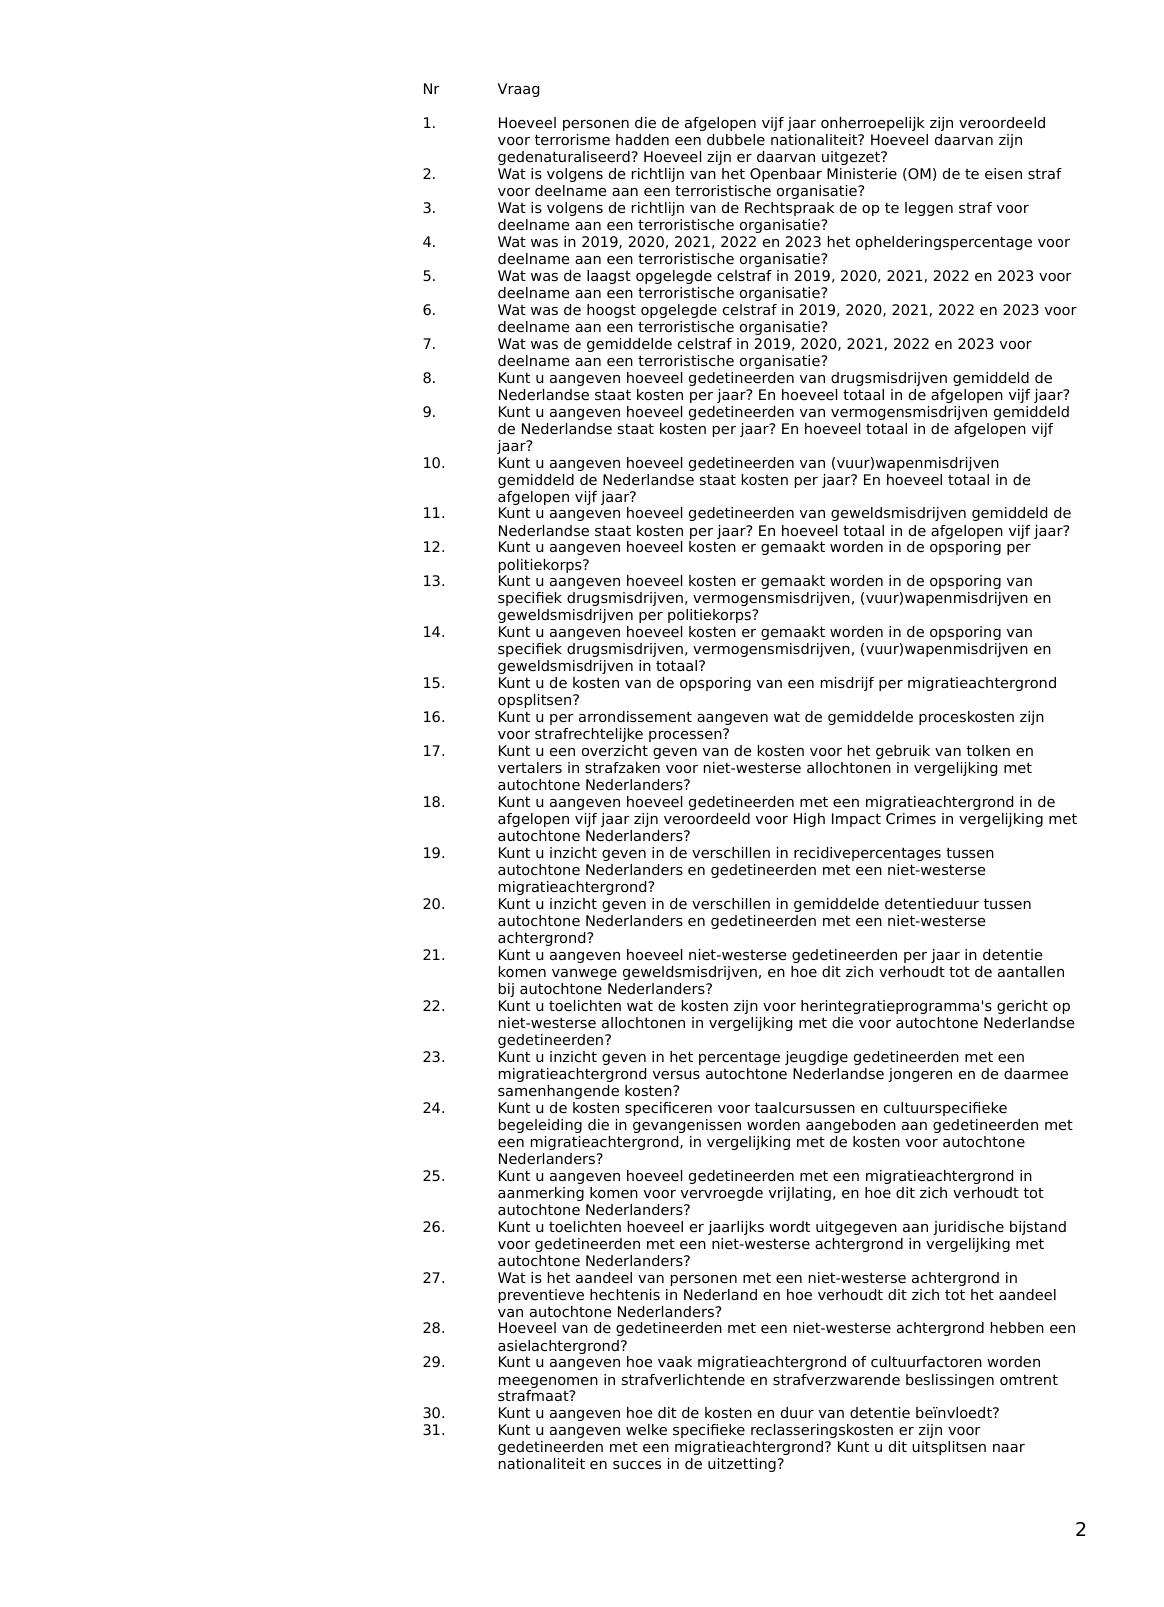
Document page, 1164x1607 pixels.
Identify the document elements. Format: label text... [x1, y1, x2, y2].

table_cell Kunt u aangeven hoeveel gedetineerden van geweldsmisdrijven gemiddeld de Nederlandse staat kosten per jaar? En hoeveel totaal in de afgelopen vijf jaar? [492, 505, 1087, 539]
table_cell 20. [422, 896, 492, 947]
table_cell 27. [422, 1270, 492, 1320]
table_cell Kunt u de kosten van de opsporing van een misdrijf per migratieachtergrond opsplitsen? [492, 675, 1087, 709]
table_cell 3. [422, 200, 492, 234]
table_cell Kunt u aangeven hoeveel kosten er gemaakt worden in de opsporing van specifiek drugsmisdrijven, vermogensmisdrijven, (vuur)wapenmisdrijven en geweldsmisdrijven in totaal? [492, 624, 1087, 675]
table_cell [492, 98, 1087, 115]
table_cell Kunt u per arrondissement aangeven wat de gemiddelde proceskosten zijn voor strafrechtelijke processen? [492, 709, 1087, 743]
table_cell Kunt u toelichten hoeveel er jaarlijks wordt uitgegeven aan juridische bijstand voor gedetineerden met een niet-westerse achtergrond in vergelijking met autochtone Nederlanders? [492, 1219, 1087, 1269]
table_cell 16. [422, 709, 492, 743]
table_header Nr [422, 81, 492, 98]
table_cell 24. [422, 1100, 492, 1168]
table_cell Kunt u aangeven hoeveel gedetineerden van vermogensmisdrijven gemiddeld de Nederlandse staat kosten per jaar? En hoeveel totaal in de afgelopen vijf jaar? [492, 404, 1087, 454]
table_cell 29. [422, 1354, 492, 1405]
table_cell 22. [422, 998, 492, 1049]
table_cell Kunt u aangeven welke specifieke reclasseringskosten er zijn voor gedetineerden met een migratieachtergrond? Kunt u dit uitsplitsen naar nationaliteit en succes in de uitzetting? [492, 1422, 1087, 1473]
table_cell Kunt u de kosten specificeren voor taalcursussen en cultuurspecifieke begeleiding die in gevangenissen worden aangeboden aan gedetineerden met een migratieachtergrond, in vergelijking met de kosten voor autochtone Nederlanders? [492, 1100, 1087, 1168]
table_cell Kunt u inzicht geven in de verschillen in gemiddelde detentieduur tussen autochtone Nederlanders en gedetineerden met een niet-westerse achtergrond? [492, 896, 1087, 947]
table_cell Kunt u aangeven hoeveel gedetineerden met een migratieachtergrond in de afgelopen vijf jaar zijn veroordeeld voor High Impact Crimes in vergelijking met autochtone Nederlanders? [492, 794, 1087, 845]
table_cell 30. [422, 1405, 492, 1422]
table_cell Hoeveel van de gedetineerden met een niet-westerse achtergrond hebben een asielachtergrond? [492, 1320, 1087, 1354]
table_cell Wat is volgens de richtlijn van het Openbaar Ministerie (OM) de te eisen straf voor deelname aan een terroristische organisatie? [492, 166, 1087, 200]
table_cell 23. [422, 1049, 492, 1100]
table_cell Hoeveel personen die de afgelopen vijf jaar onherroepelijk zijn veroordeeld voor terrorisme hadden een dubbele nationaliteit? Hoeveel daarvan zijn gedenaturaliseerd? Hoeveel zijn er daarvan uitgezet? [492, 115, 1087, 166]
table_cell 14. [422, 624, 492, 675]
table_cell Wat was de hoogst opgelegde celstraf in 2019, 2020, 2021, 2022 en 2023 voor deelname aan een terroristische organisatie? [492, 302, 1087, 336]
table_cell Kunt u aangeven hoeveel gedetineerden van (vuur)wapenmisdrijven gemiddeld de Nederlandse staat kosten per jaar? En hoeveel totaal in de afgelopen vijf jaar? [492, 455, 1087, 505]
table_cell Kunt u aangeven hoeveel gedetineerden met een migratieachtergrond in aanmerking komen voor vervroegde vrijlating, en hoe dit zich verhoudt tot autochtone Nederlanders? [492, 1168, 1087, 1218]
table_cell 13. [422, 573, 492, 624]
table_cell 17. [422, 743, 492, 794]
table_cell 1. [422, 115, 492, 166]
table_cell 10. [422, 455, 492, 505]
table_cell Kunt u aangeven hoeveel kosten er gemaakt worden in de opsporing van specifiek drugsmisdrijven, vermogensmisdrijven, (vuur)wapenmisdrijven en geweldsmisdrijven per politiekorps? [492, 573, 1087, 624]
table_cell 11. [422, 505, 492, 539]
table_cell 2. [422, 166, 492, 200]
table_cell 15. [422, 675, 492, 709]
table_cell 26. [422, 1219, 492, 1269]
table_cell Kunt u aangeven hoe dit de kosten en duur van detentie beïnvloedt? [492, 1405, 1087, 1422]
table_cell Kunt u aangeven hoeveel gedetineerden van drugsmisdrijven gemiddeld de Nederlandse staat kosten per jaar? En hoeveel totaal in de afgelopen vijf jaar? [492, 370, 1087, 403]
table_cell 25. [422, 1168, 492, 1218]
table_header Vraag [492, 81, 1087, 98]
table_cell 5. [422, 268, 492, 302]
table_cell Kunt u aangeven hoeveel niet-westerse gedetineerden per jaar in detentie komen vanwege geweldsmisdrijven, en hoe dit zich verhoudt tot de aantallen bij autochtone Nederlanders? [492, 947, 1087, 998]
table_cell Wat is volgens de richtlijn van de Rechtspraak de op te leggen straf voor deelname aan een terroristische organisatie? [492, 200, 1087, 234]
table_cell Wat was de gemiddelde celstraf in 2019, 2020, 2021, 2022 en 2023 voor deelname aan een terroristische organisatie? [492, 336, 1087, 369]
table_cell 21. [422, 947, 492, 998]
table_cell 19. [422, 845, 492, 896]
table_cell 18. [422, 794, 492, 845]
table_cell 8. [422, 370, 492, 403]
table_cell Kunt u een overzicht geven van de kosten voor het gebruik van tolken en vertalers in strafzaken voor niet-westerse allochtonen in vergelijking met autochtone Nederlanders? [492, 743, 1087, 794]
table_cell Kunt u inzicht geven in de verschillen in recidivepercentages tussen autochtone Nederlanders en gedetineerden met een niet-westerse migratieachtergrond? [492, 845, 1087, 896]
table_cell Kunt u aangeven hoeveel kosten er gemaakt worden in de opsporing per politiekorps? [492, 539, 1087, 573]
table_cell Kunt u aangeven hoe vaak migratieachtergrond of cultuurfactoren worden meegenomen in strafverlichtende en strafverzwarende beslissingen omtrent strafmaat? [492, 1354, 1087, 1405]
table_cell 9. [422, 404, 492, 454]
table_cell Wat was in 2019, 2020, 2021, 2022 en 2023 het ophelderingspercentage voor deelname aan een terroristische organisatie? [492, 234, 1087, 268]
table_cell 12. [422, 539, 492, 573]
table_cell 7. [422, 336, 492, 369]
table_cell Wat was de laagst opgelegde celstraf in 2019, 2020, 2021, 2022 en 2023 voor deelname aan een terroristische organisatie? [492, 268, 1087, 302]
table_cell [422, 98, 492, 115]
table_cell 31. [422, 1422, 492, 1473]
table_cell Kunt u inzicht geven in het percentage jeugdige gedetineerden met een migratieachtergrond versus autochtone Nederlandse jongeren en de daarmee samenhangende kosten? [492, 1049, 1087, 1100]
table_cell Wat is het aandeel van personen met een niet-westerse achtergrond in preventieve hechtenis in Nederland en hoe verhoudt dit zich tot het aandeel van autochtone Nederlanders? [492, 1270, 1087, 1320]
table_cell 28. [422, 1320, 492, 1354]
table_cell 6. [422, 302, 492, 336]
table_cell Kunt u toelichten wat de kosten zijn voor herintegratieprogramma's gericht op niet-westerse allochtonen in vergelijking met die voor autochtone Nederlandse gedetineerden? [492, 998, 1087, 1049]
table_cell 4. [422, 234, 492, 268]
